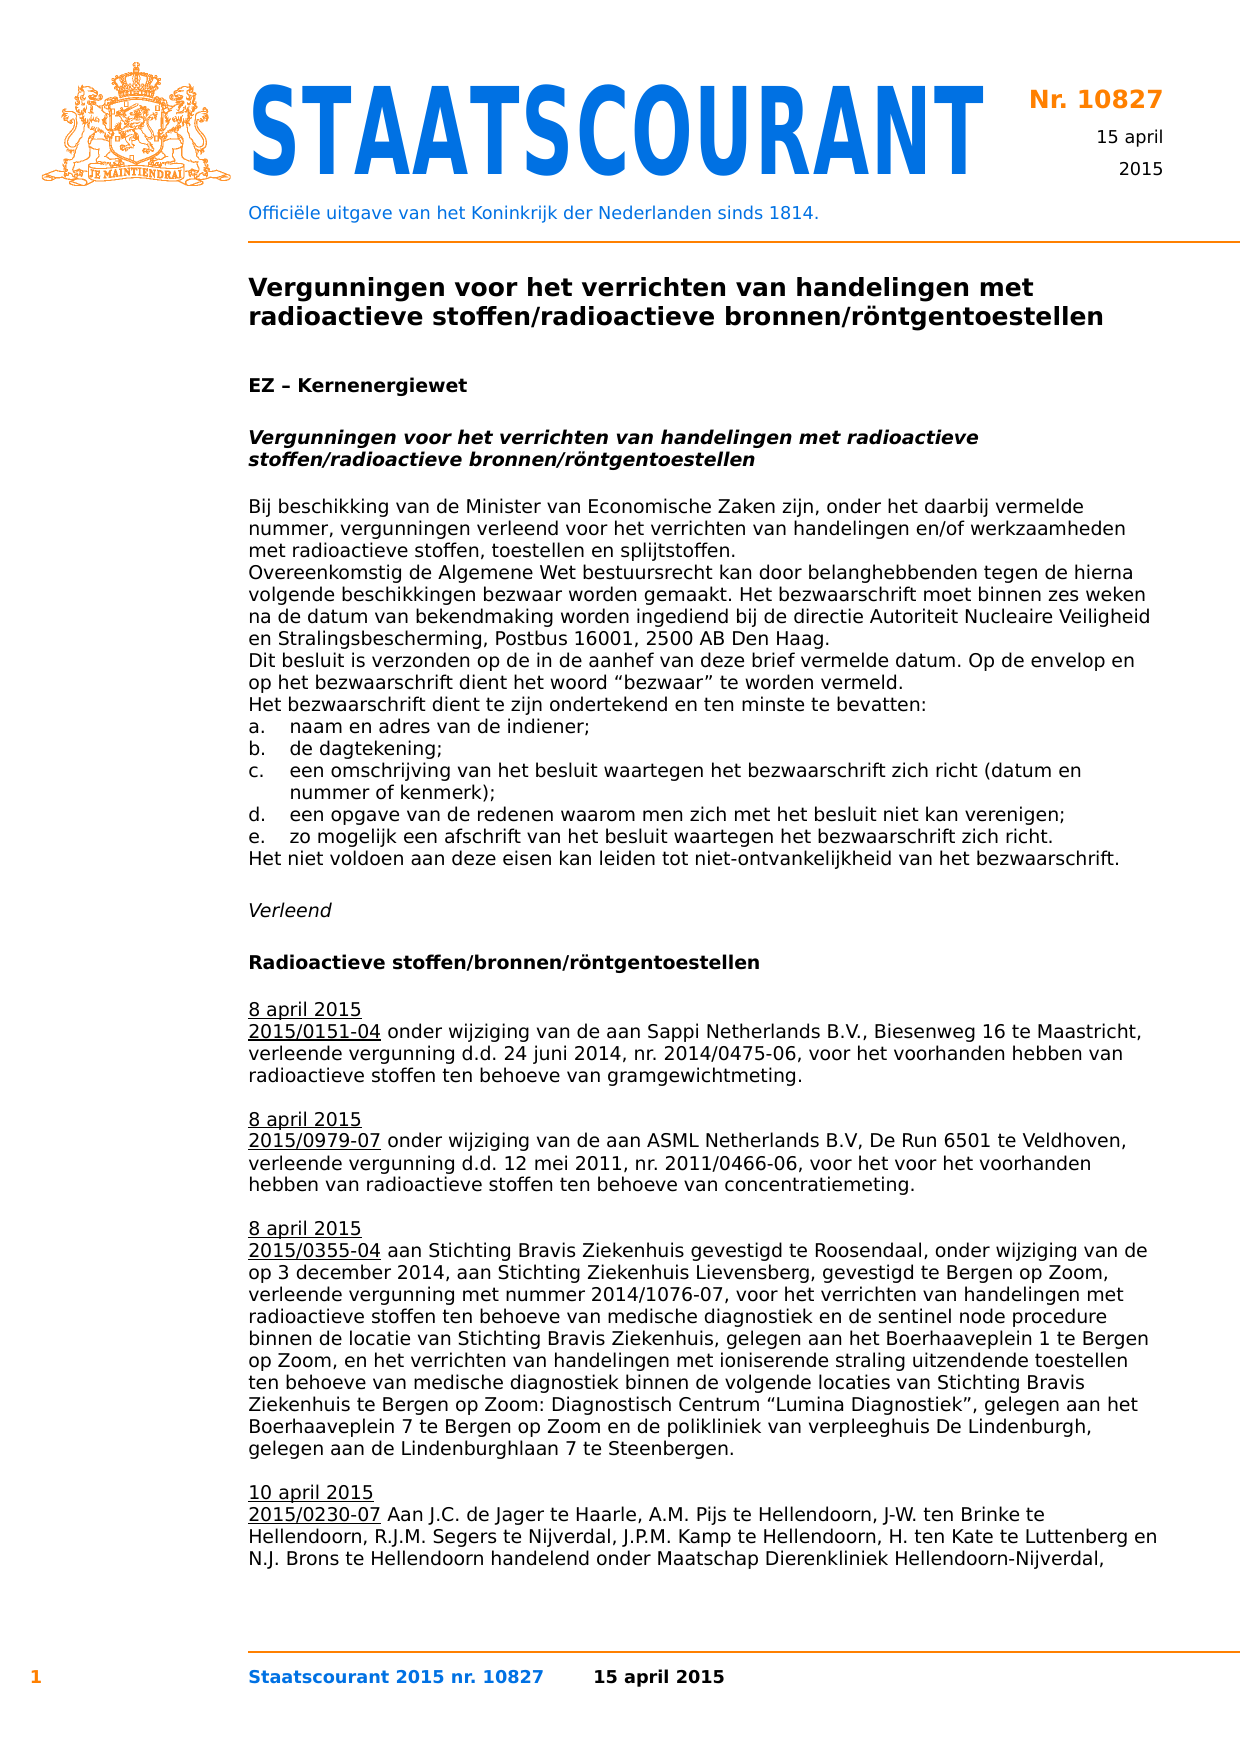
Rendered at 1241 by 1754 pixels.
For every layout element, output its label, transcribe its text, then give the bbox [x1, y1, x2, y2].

text c. een omschrijving van het besluit waartegen het bezwaarschrift zich richt (datum en nummer of kenmerk); [248, 760, 1163, 804]
subtitle Vergunningen voor het verrichten van handelingen met radioactieve stoffen/radioactieve bronnen/röntgentoestellen [248, 427, 1163, 471]
table_header STAATSCOURANT [248, 62, 998, 203]
text 8 april 2015 [248, 1108, 1163, 1130]
text e. zo mogelijk een afschrift van het besluit waartegen het bezwaarschrift zich richt. [248, 826, 1163, 848]
text 10 april 2015 [248, 1482, 1163, 1504]
text 2015/0355-04 aan Stichting Bravis Ziekenhuis gevestigd te Roosendaal, onder wijziging van de op 3 december 2014, aan Stichting Ziekenhuis Lievensberg, gevestigd te Bergen op Zoom, verleende vergunning met nummer 2014/1076-07, voor het verrichten van handelingen met radioactieve stoffen ten behoeve van medische diagnostiek en de sentinel node procedure binnen de locatie van Stichting Bravis Ziekenhuis, gelegen aan het Boerhaaveplein 1 te Bergen op Zoom, en het verrichten van handelingen met ioniserende straling uitzendende toestellen ten behoeve van medische diagnostiek binnen de volgende locaties van Stichting Bravis Ziekenhuis te Bergen op Zoom: Diagnostisch Centrum “Lumina Diagnostiek”, gelegen aan het Boerhaaveplein 7 te Bergen op Zoom en de polikliniek van verpleeghuis De Lindenburgh, gelegen aan de Lindenburghlaan 7 te Steenbergen. [248, 1240, 1163, 1460]
text 8 april 2015 [248, 999, 1163, 1021]
text Dit besluit is verzonden op de in de aanhef van deze brief vermelde datum. Op de envelop en op het bezwaarschrift dient het woord “bezwaar” te worden vermeld. [248, 650, 1163, 694]
text Het niet voldoen aan deze eisen kan leiden tot niet-ontvankelijkheid van het bezwaarschrift. [248, 848, 1163, 870]
text 2015/0979-07 onder wijziging van de aan ASML Netherlands B.V, De Run 6501 te Veldhoven, verleende vergunning d.d. 12 mei 2011, nr. 2011/0466-06, voor het voor het voorhanden hebben van radioactieve stoffen ten behoeve van concentratiemeting. [248, 1130, 1163, 1196]
text 2015/0230-07 Aan J.C. de Jager te Haarle, A.M. Pijs te Hellendoorn, J-W. ten Brinke te Hellendoorn, R.J.M. Segers te Nijverdal, J.P.M. Kamp te Hellendoorn, H. ten Kate te Luttenberg en N.J. Brons te Hellendoorn handelend onder Maatschap Dierenkliniek Hellendoorn-Nijverdal, [248, 1504, 1163, 1570]
subtitle Vergunningen voor het verrichten van handelingen met radioactieve stoffen/radioactieve bronnen/röntgentoestellen [248, 273, 1163, 331]
text Bij beschikking van de Minister van Economische Zaken zijn, onder het daarbij vermelde nummer, vergunningen verleend voor het verrichten van handelingen en/of werkzaamheden met radioactieve stoffen, toestellen en splijtstoffen. [248, 496, 1163, 562]
text a. naam en adres van de indiener; [248, 716, 1163, 738]
subtitle EZ – Kernenergiewet [248, 375, 1163, 397]
text 2015/0151-04 onder wijziging van de aan Sappi Netherlands B.V., Biesenweg 16 te Maastricht, verleende vergunning d.d. 24 juni 2014, nr. 2014/0475-06, voor het voorhanden hebben van radioactieve stoffen ten behoeve van gramgewichtmeting. [248, 1021, 1163, 1087]
subtitle Verleend [248, 900, 1163, 922]
text Het bezwaarschrift dient te zijn ondertekend en ten minste te bevatten: [248, 694, 1163, 716]
table_cell 15 april [998, 121, 1240, 153]
subtitle Radioactieve stoffen/bronnen/röntgentoestellen [248, 952, 1163, 974]
table_header Nr. 10827 [998, 62, 1240, 121]
text b. de dagtekening; [248, 738, 1163, 760]
picture [41, 62, 231, 186]
table_cell 2015 [998, 153, 1240, 203]
text Overeenkomstig de Algemene Wet bestuursrecht kan door belanghebbenden tegen de hierna volgende beschikkingen bezwaar worden gemaakt. Het bezwaarschrift moet binnen zes weken na de datum van bekendmaking worden ingediend bij de directie Autoriteit Nucleaire Veiligheid en Stralingsbescherming, Postbus 16001, 2500 AB Den Haag. [248, 562, 1163, 650]
text 8 april 2015 [248, 1218, 1163, 1240]
table_header [25, 62, 248, 241]
text d. een opgave van de redenen waarom men zich met het besluit niet kan verenigen; [248, 804, 1163, 826]
table_cell Officiële uitgave van het Koninkrijk der Nederlanden sinds 1814. [248, 203, 1240, 241]
